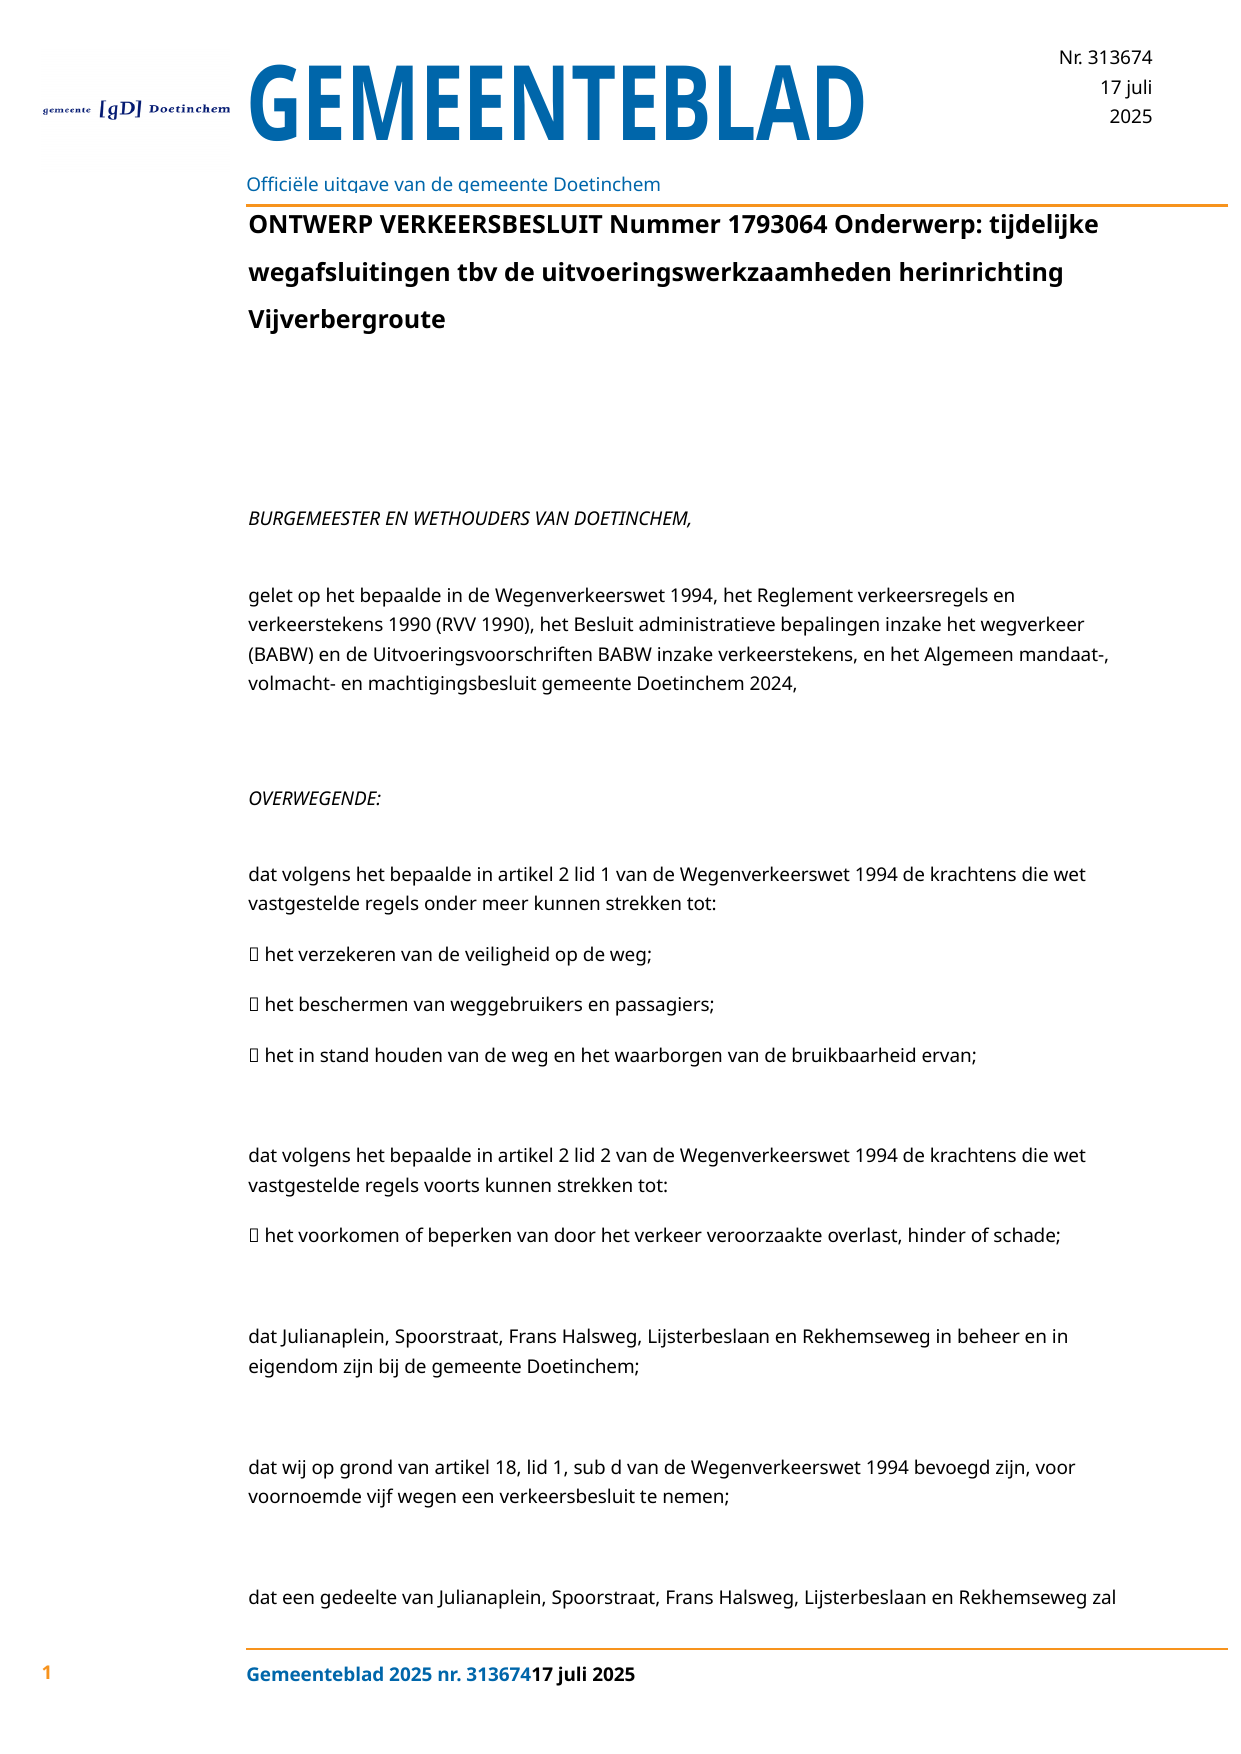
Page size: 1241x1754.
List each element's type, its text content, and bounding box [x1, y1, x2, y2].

text BURGEMEESTER EN WETHOUDERS VAN DOETINCHEM, [248, 506, 1152, 531]
text gelet op het bepaalde in de Wegenverkeerswet 1994, het Reglement verkeersregels en verkeerstekens 1990 (RVV 1990), het Besluit administratieve bepalingen inzake het wegverkeer (BABW) en de Uitvoeringsvoorschriften BABW inzake verkeerstekens, en het Algemeen mandaat-, volmacht- en machtigingsbesluit gemeente Doetinchem 2024, [248, 582, 1152, 696]
text  het verzekeren van de veiligheid op de weg; [248, 941, 1152, 967]
text ONTWERP VERKEERSBESLUIT Nummer 1793064 Onderwerp: tijdelijke wegafsluitingen tbv de uitvoeringswerkzaamheden herinrichting Vijverbergroute [248, 207, 1152, 336]
text dat wij op grond van artikel 18, lid 1, sub d van de Wegenverkeerswet 1994 bevoegd zijn, voor voornoemde vijf wegen een verkeersbesluit te nemen; [248, 1454, 1152, 1509]
text dat volgens het bepaalde in artikel 2 lid 2 van de Wegenverkeerswet 1994 de krachtens die wet vastgestelde regels voorts kunnen strekken tot: [248, 1143, 1152, 1198]
text dat een gedeelte van Julianaplein, Spoorstraat, Frans Halsweg, Lijsterbeslaan en Rekhemseweg zal [248, 1584, 1152, 1610]
text  het voorkomen of beperken van door het verkeer veroorzaakte overlast, hinder of schade; [248, 1223, 1152, 1248]
text OVERWEGENDE: [248, 785, 1152, 811]
text dat Julianaplein, Spoorstraat, Frans Halsweg, Lijsterbeslaan en Rekhemseweg in beheer en in eigendom zijn bij de gemeente Doetinchem; [248, 1323, 1152, 1379]
text dat volgens het bepaalde in artikel 2 lid 1 van de Wegenverkeerswet 1994 de krachtens die wet vastgestelde regels onder meer kunnen strekken tot: [248, 861, 1152, 916]
picture [41, 47, 231, 172]
text  het in stand houden van de weg en het waarborgen van de bruikbaarheid ervan; [248, 1042, 1152, 1068]
text  het beschermen van weggebruikers en passagiers; [248, 991, 1152, 1017]
